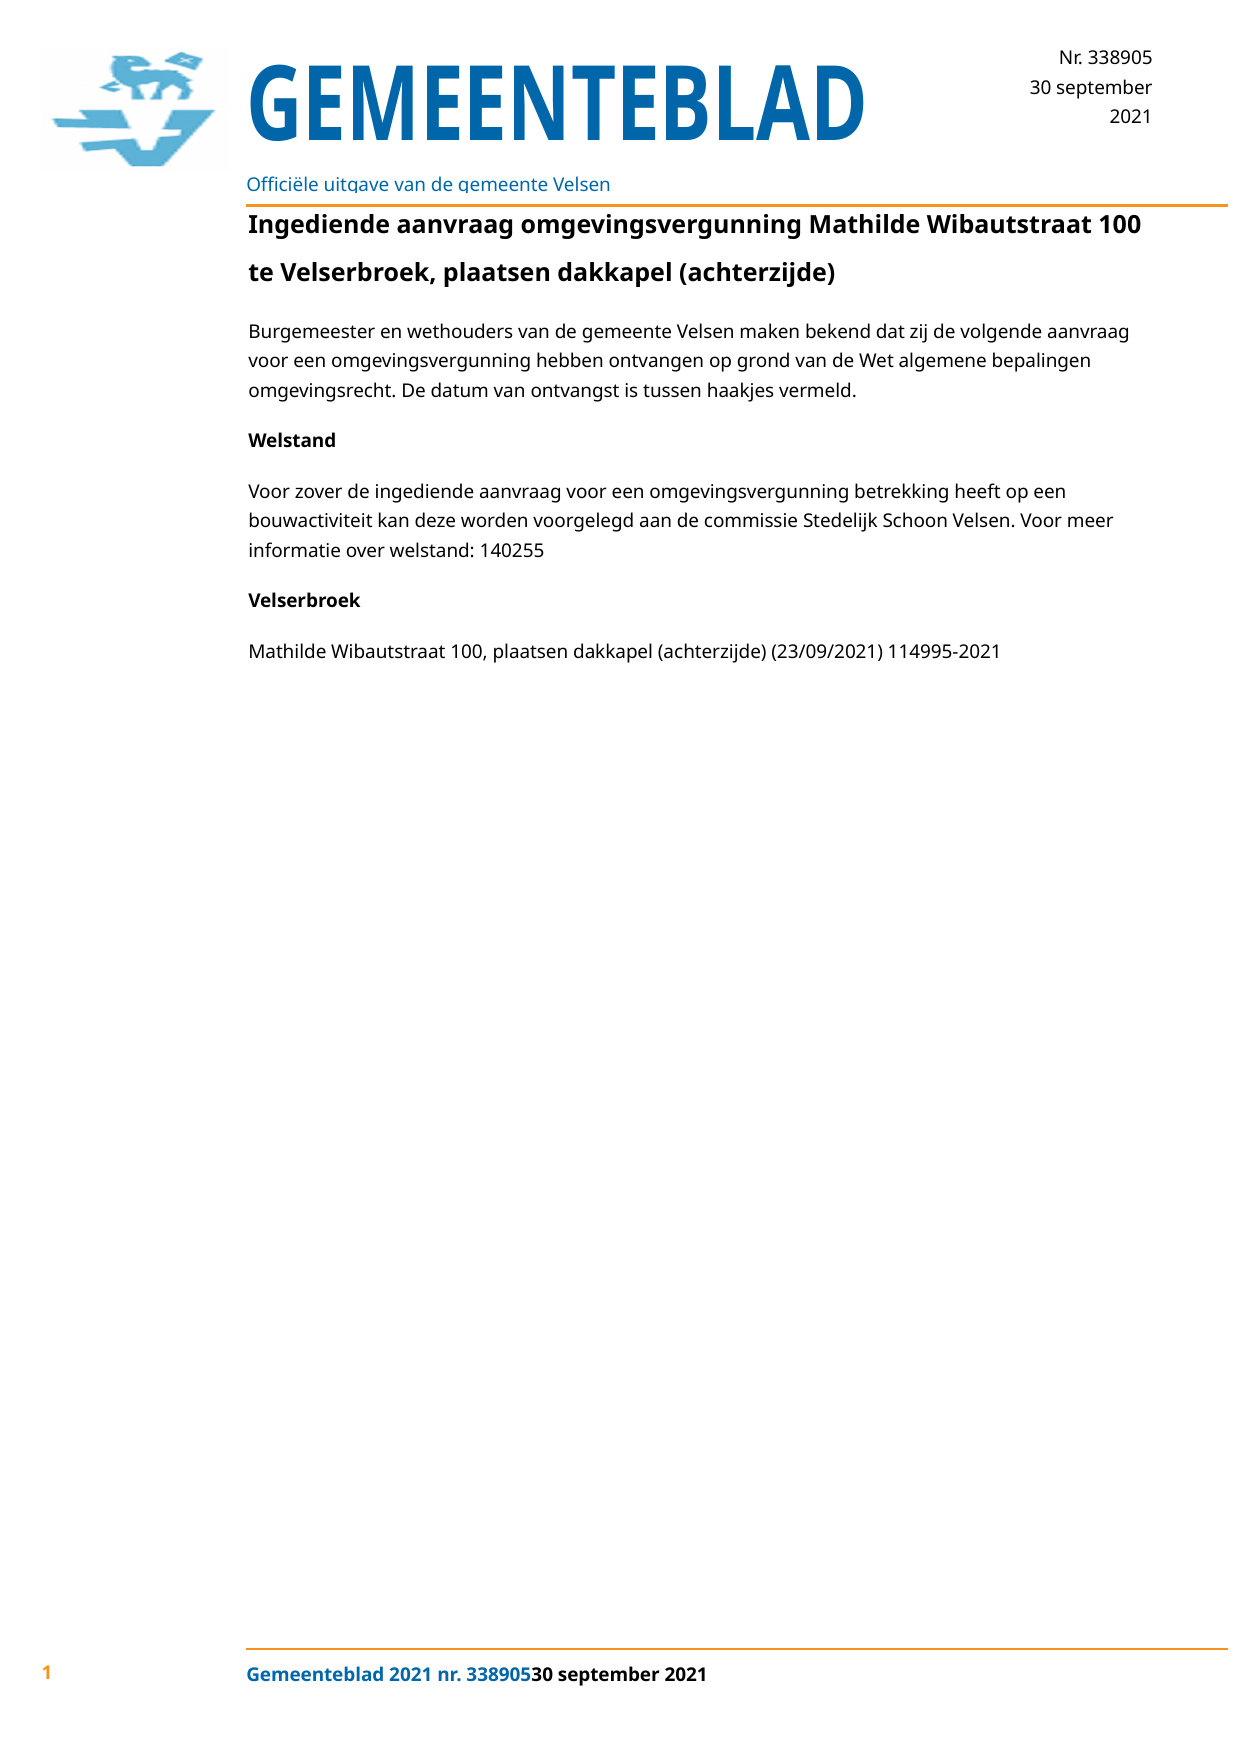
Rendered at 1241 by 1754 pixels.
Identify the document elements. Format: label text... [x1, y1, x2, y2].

text Ingediende aanvraag omgevingsvergunning Mathilde Wibautstraat 100 te Velserbroek, plaatsen dakkapel (achterzijde) [248, 207, 1152, 288]
text Burgemeester en wethouders van de gemeente Velsen maken bekend dat zij de volgende aanvraag voor een omgevingsvergunning hebben ontvangen op grond van de Wet algemene bepalingen omgevingsrecht. De datum van ontvangst is tussen haakjes vermeld. [248, 318, 1152, 403]
text Voor zover de ingediende aanvraag voor een omgevingsvergunning betrekking heeft op een bouwactiviteit kan deze worden voorgelegd aan de commissie Stedelijk Schoon Velsen. Voor meer informatie over welstand: 140255 [248, 478, 1152, 563]
text Mathilde Wibautstraat 100, plaatsen dakkapel (achterzijde) (23/09/2021) 114995-2021 [248, 638, 1152, 664]
text Velserbroek [248, 587, 1152, 613]
picture [41, 47, 231, 172]
text Welstand [248, 427, 1152, 453]
